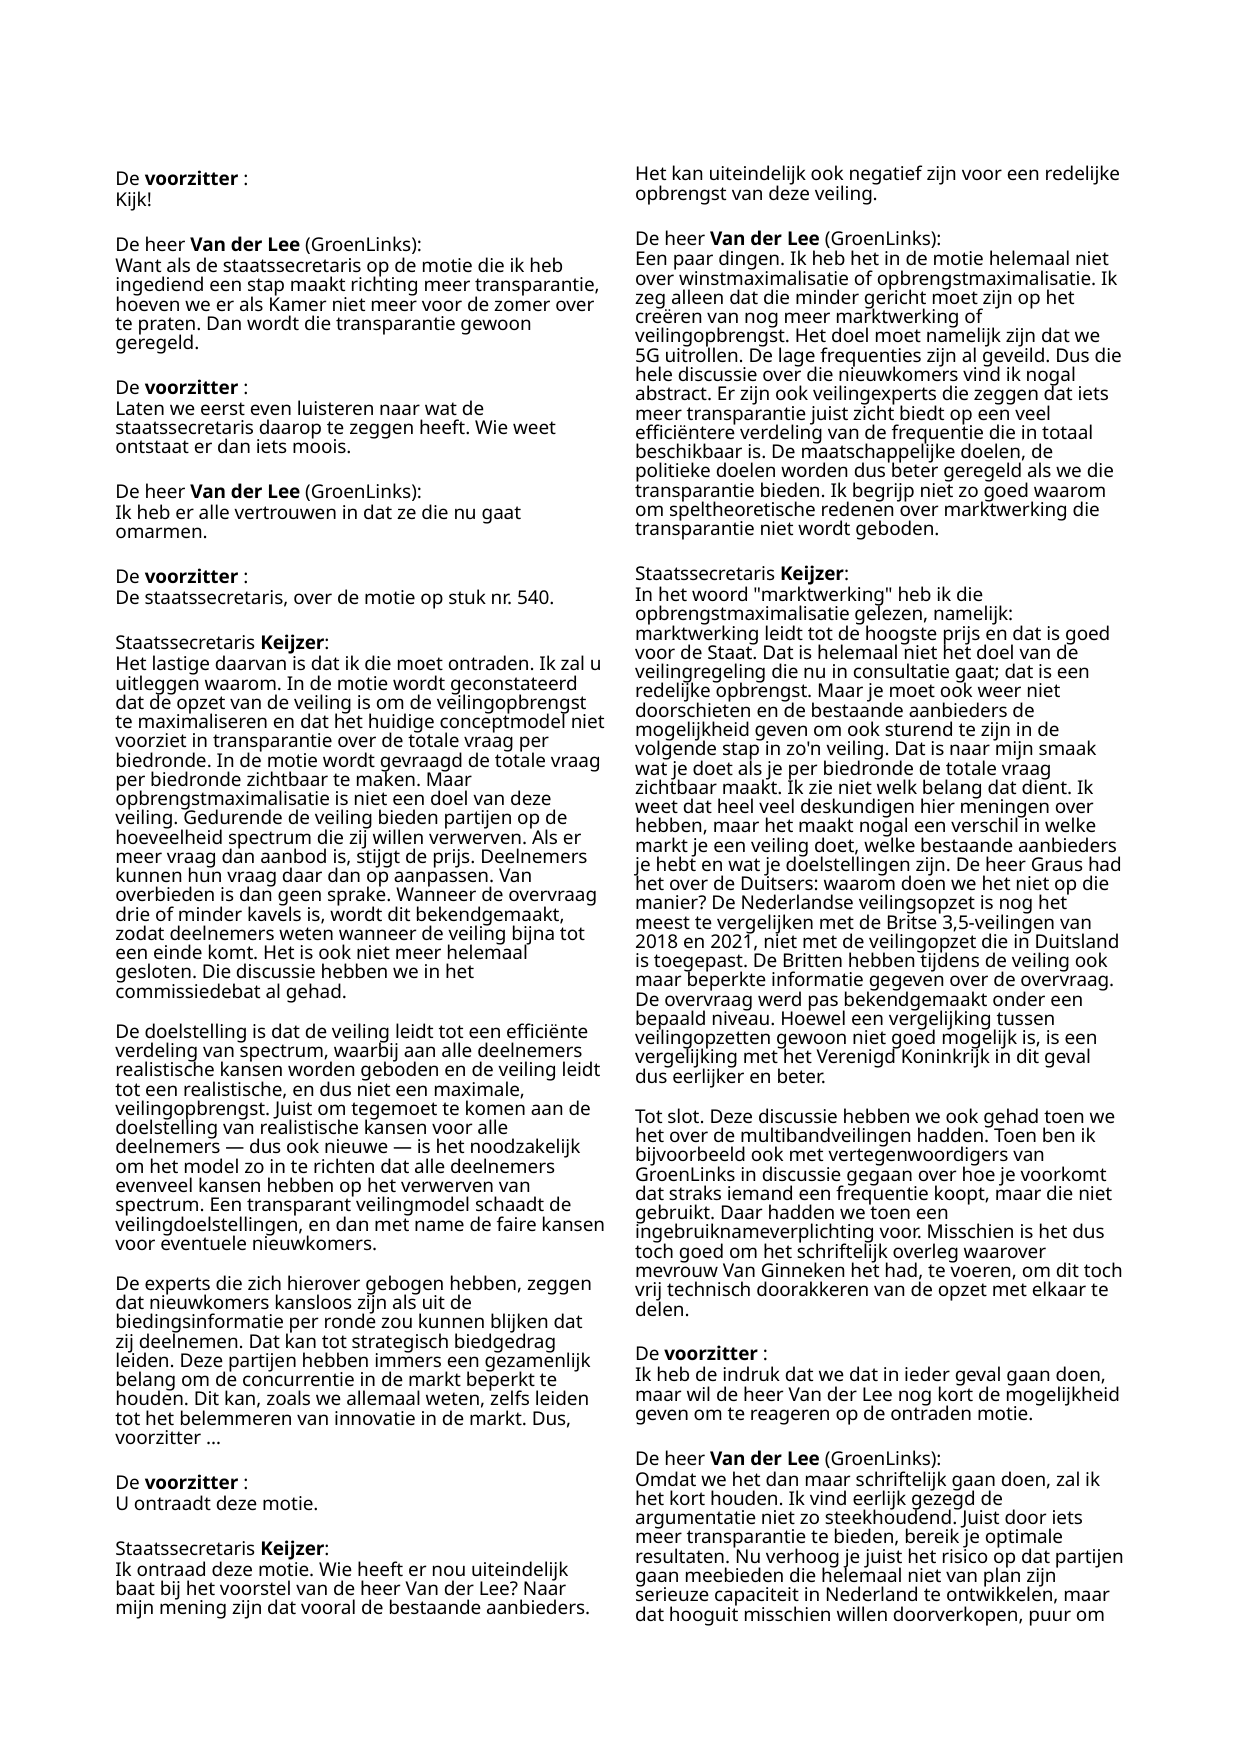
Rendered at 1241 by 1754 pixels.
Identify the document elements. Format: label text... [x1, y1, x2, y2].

text De experts die zich hierover gebogen hebben, zeggen dat nieuwkomers kansloos zijn als uit de biedingsinformatie per ronde zou kunnen blijken dat zij deelnemen. Dat kan tot strategisch biedgedrag leiden. Deze partijen hebben immers een gezamenlijk belang om de concurrentie in de markt beperkt te houden. Dit kan, zoals we allemaal weten, zelfs leiden tot het belemmeren van innovatie in de markt. Dus, voorzitter … [115, 1275, 605, 1448]
text De voorzitter : [115, 374, 605, 400]
text Laten we eerst even luisteren naar wat de staatssecretaris daarop te zeggen heeft. Wie weet ontstaat er dan iets moois. [115, 400, 605, 458]
text De heer Van der Lee (GroenLinks): [115, 231, 605, 257]
text Want als de staatssecretaris op de motie die ik heb ingediend een stap maakt richting meer transparantie, hoeven we er als Kamer niet meer voor de zomer over te praten. Dan wordt die transparantie gewoon geregeld. [115, 257, 605, 353]
text De heer Van der Lee (GroenLinks): [115, 478, 605, 504]
text Staatssecretaris Keijzer: [115, 1535, 605, 1561]
text Ik heb de indruk dat we dat in ieder geval gaan doen, maar wil de heer Van der Lee nog kort de mogelijkheid geven om te reageren op de ontraden motie. [635, 1366, 1125, 1424]
text De voorzitter : [635, 1341, 1125, 1366]
text Omdat we het dan maar schriftelijk gaan doen, zal ik het kort houden. Ik vind eerlijk gezegd de argumentatie niet zo steekhoudend. Juist door iets meer transparantie te bieden, bereik je optimale resultaten. Nu verhoog je juist het risico op dat partijen gaan meebieden die helemaal niet van plan zijn serieuze capaciteit in Nederland te ontwikkelen, maar dat hooguit misschien willen doorverkopen, puur om [635, 1471, 1125, 1625]
text Staatssecretaris Keijzer: [635, 560, 1125, 586]
text Tot slot. Deze discussie hebben we ook gehad toen we het over de multibandveilingen hadden. Toen ben ik bijvoorbeeld ook met vertegenwoordigers van GroenLinks in discussie gegaan over hoe je voorkomt dat straks iemand een frequentie koopt, maar die niet gebruikt. Daar hadden we toen een ingebruiknameverplichting voor. Misschien is het dus toch goed om het schriftelijk overleg waarover mevrouw Van Ginneken het had, te voeren, om dit toch vrij technisch doorakkeren van de opzet met elkaar te delen. [635, 1108, 1125, 1320]
text Staatssecretaris Keijzer: [115, 629, 605, 655]
text De heer Van der Lee (GroenLinks): [635, 1445, 1125, 1471]
text Ik heb er alle vertrouwen in dat ze die nu gaat omarmen. [115, 504, 605, 543]
text De doelstelling is dat de veiling leidt tot een efficiënte verdeling van spectrum, waarbij aan alle deelnemers realistische kansen worden geboden en de veiling leidt tot een realistische, en dus niet een maximale, veilingopbrengst. Juist om tegemoet te komen aan de doelstelling van realistische kansen voor alle deelnemers — dus ook nieuwe — is het noodzakelijk om het model zo in te richten dat alle deelnemers evenveel kansen hebben op het verwerven van spectrum. Een transparant veilingmodel schaadt de veilingdoelstellingen, en dan met name de faire kansen voor eventuele nieuwkomers. [115, 1023, 605, 1254]
text Ik ontraad deze motie. Wie heeft er nou uiteindelijk baat bij het voorstel van de heer Van der Lee? Naar mijn mening zijn dat vooral de bestaande aanbieders. [115, 1561, 605, 1618]
text De heer Van der Lee (GroenLinks): [635, 225, 1125, 250]
text In het woord "marktwerking" heb ik die opbrengstmaximalisatie gelezen, namelijk: marktwerking leidt tot de hoogste prijs en dat is goed voor de Staat. Dat is helemaal niet het doel van de veilingregeling die nu in consultatie gaat; dat is een redelijke opbrengst. Maar je moet ook weer niet doorschieten en de bestaande aanbieders de mogelijkheid geven om ook sturend te zijn in de volgende stap in zo'n veiling. Dat is naar mijn smaak wat je doet als je per biedronde de totale vraag zichtbaar maakt. Ik zie niet welk belang dat dient. Ik weet dat heel veel deskundigen hier meningen over hebben, maar het maakt nogal een verschil in welke markt je een veiling doet, welke bestaande aanbieders je hebt en wat je doelstellingen zijn. De heer Graus had het over de Duitsers: waarom doen we het niet op die manier? De Nederlandse veilingsopzet is nog het meest te vergelijken met de Britse 3,5-veilingen van 2018 en 2021, niet met de veilingopzet die in Duitsland is toegepast. De Britten hebben tijdens de veiling ook maar beperkte informatie gegeven over de overvraag. De overvraag werd pas bekendgemaakt onder een bepaald niveau. Hoewel een vergelijking tussen veilingopzetten gewoon niet goed mogelijk is, is een vergelijking met het Verenigd Koninkrijk in dit geval dus eerlijker en beter. [635, 586, 1125, 1087]
text De staatssecretaris, over de motie op stuk nr. 540. [115, 589, 605, 609]
text Het lastige daarvan is dat ik die moet ontraden. Ik zal u uitleggen waarom. In de motie wordt geconstateerd dat de opzet van de veiling is om de veilingopbrengst te maximaliseren en dat het huidige conceptmodel niet voorziet in transparantie over de totale vraag per biedronde. In de motie wordt gevraagd de totale vraag per biedronde zichtbaar te maken. Maar opbrengstmaximalisatie is niet een doel van deze veiling. Gedurende de veiling bieden partijen op de hoeveelheid spectrum die zij willen verwerven. Als er meer vraag dan aanbod is, stijgt de prijs. Deelnemers kunnen hun vraag daar dan op aanpassen. Van overbieden is dan geen sprake. Wanneer de overvraag drie of minder kavels is, wordt dit bekendgemaakt, zodat deelnemers weten wanneer de veiling bijna tot een einde komt. Het is ook niet meer helemaal gesloten. Die discussie hebben we in het commissiedebat al gehad. [115, 655, 605, 1002]
text U ontraadt deze motie. [115, 1495, 605, 1514]
text Kijk! [115, 191, 605, 210]
text De voorzitter : [115, 165, 605, 191]
text Het kan uiteindelijk ook negatief zijn voor een redelijke opbrengst van deze veiling. [635, 165, 1125, 204]
text De voorzitter : [115, 1469, 605, 1495]
text De voorzitter : [115, 564, 605, 589]
text Een paar dingen. Ik heb het in de motie helemaal niet over winstmaximalisatie of opbrengstmaximalisatie. Ik zeg alleen dat die minder gericht moet zijn op het creëren van nog meer marktwerking of veilingopbrengst. Het doel moet namelijk zijn dat we 5G uitrollen. De lage frequenties zijn al geveild. Dus die hele discussie over die nieuwkomers vind ik nogal abstract. Er zijn ook veilingexperts die zeggen dat iets meer transparantie juist zicht biedt op een veel efficiëntere verdeling van de frequentie die in totaal beschikbaar is. De maatschappelijke doelen, de politieke doelen worden dus beter geregeld als we die transparantie bieden. Ik begrijp niet zo goed waarom om speltheoretische redenen over marktwerking die transparantie niet wordt geboden. [635, 250, 1125, 539]
